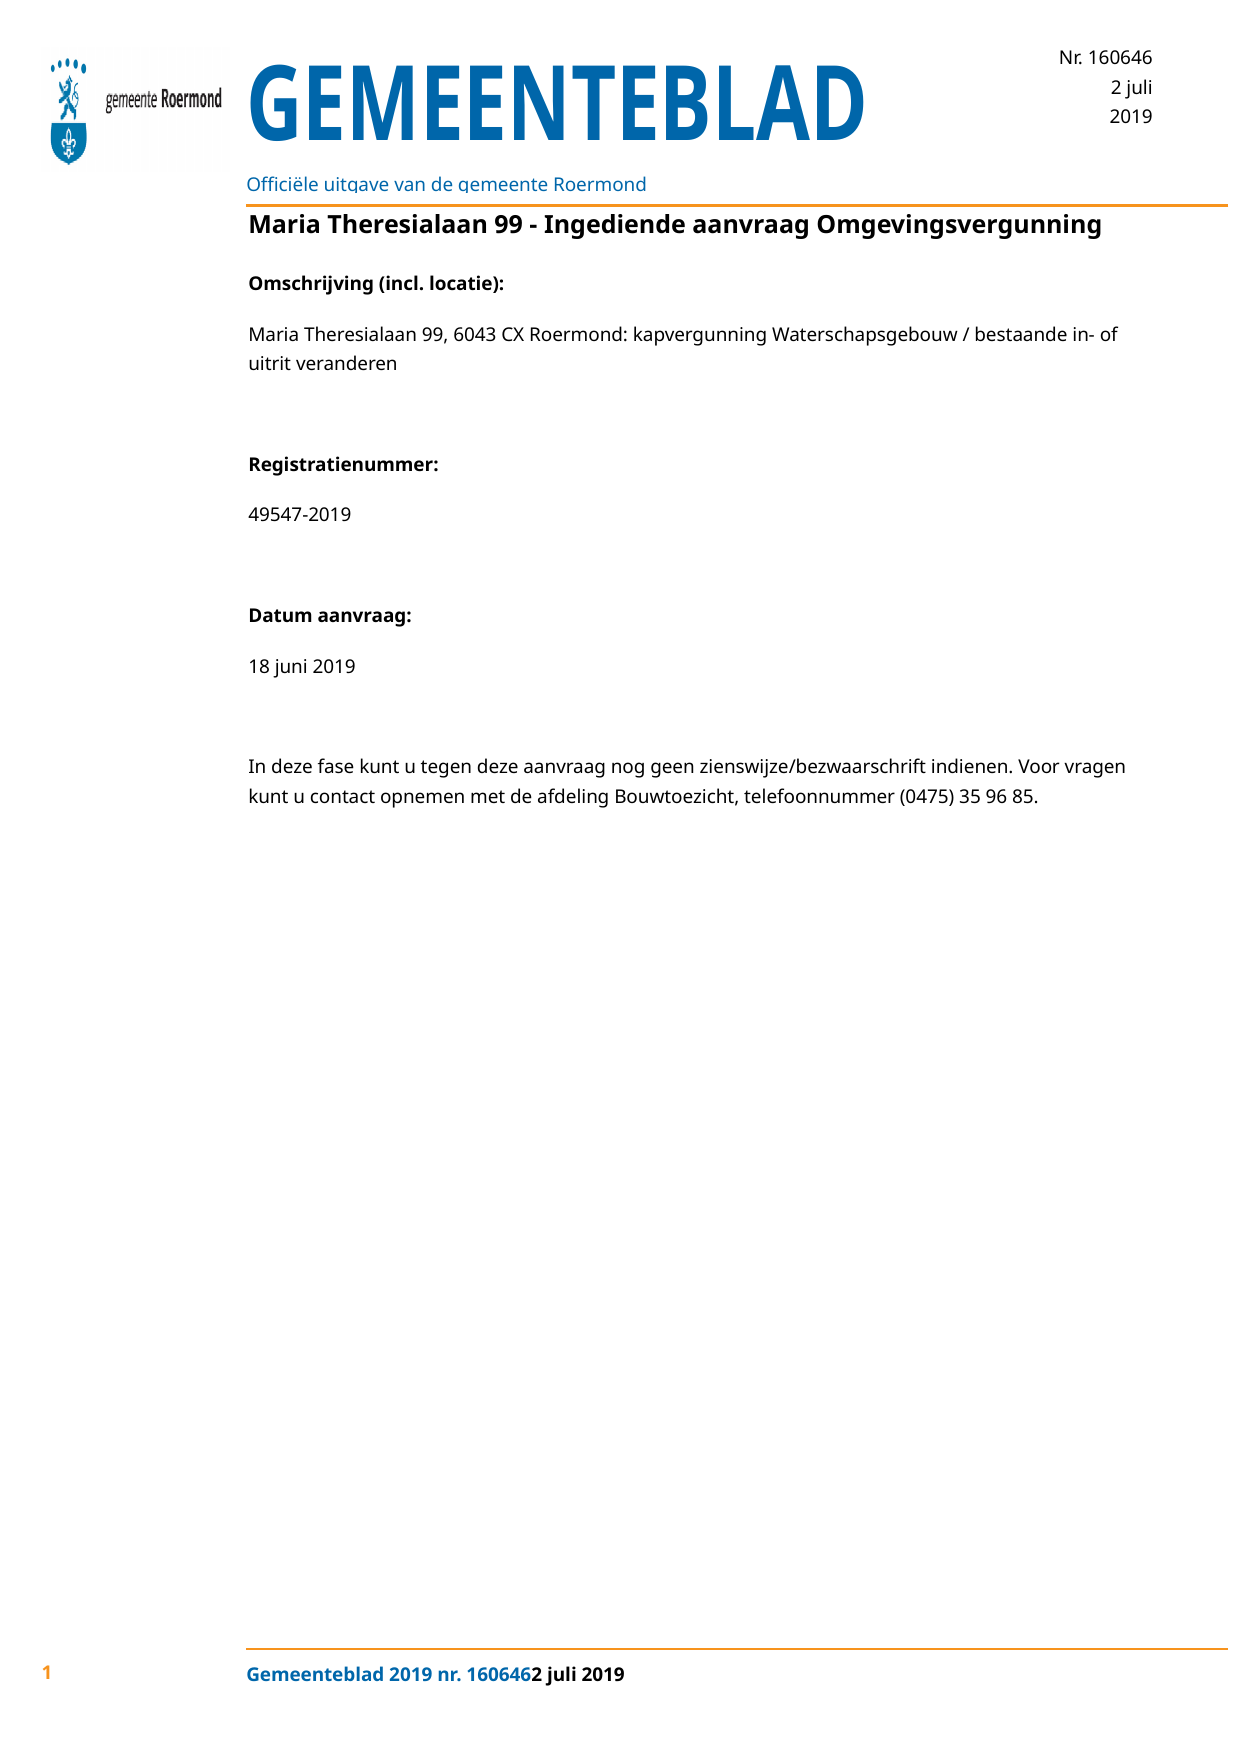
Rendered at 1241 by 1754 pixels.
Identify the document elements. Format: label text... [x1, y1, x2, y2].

text Omschrijving (incl. locatie): [248, 270, 1152, 296]
text Datum aanvraag: [248, 602, 1152, 628]
text In deze fase kunt u tegen deze aanvraag nog geen zienswijze/bezwaarschrift indienen. Voor vragen kunt u contact opnemen met de afdeling Bouwtoezicht, telefoonnummer (0475) 35 96 85. [248, 754, 1152, 809]
text Registratienummer: [248, 451, 1152, 477]
text Maria Theresialaan 99 - Ingediende aanvraag Omgevingsvergunning [248, 207, 1152, 241]
picture [41, 47, 231, 172]
text Maria Theresialaan 99, 6043 CX Roermond: kapvergunning Waterschapsgebouw / bestaande in- of uitrit veranderen [248, 321, 1152, 376]
text 49547-2019 [248, 502, 1152, 527]
text 18 juni 2019 [248, 653, 1152, 678]
